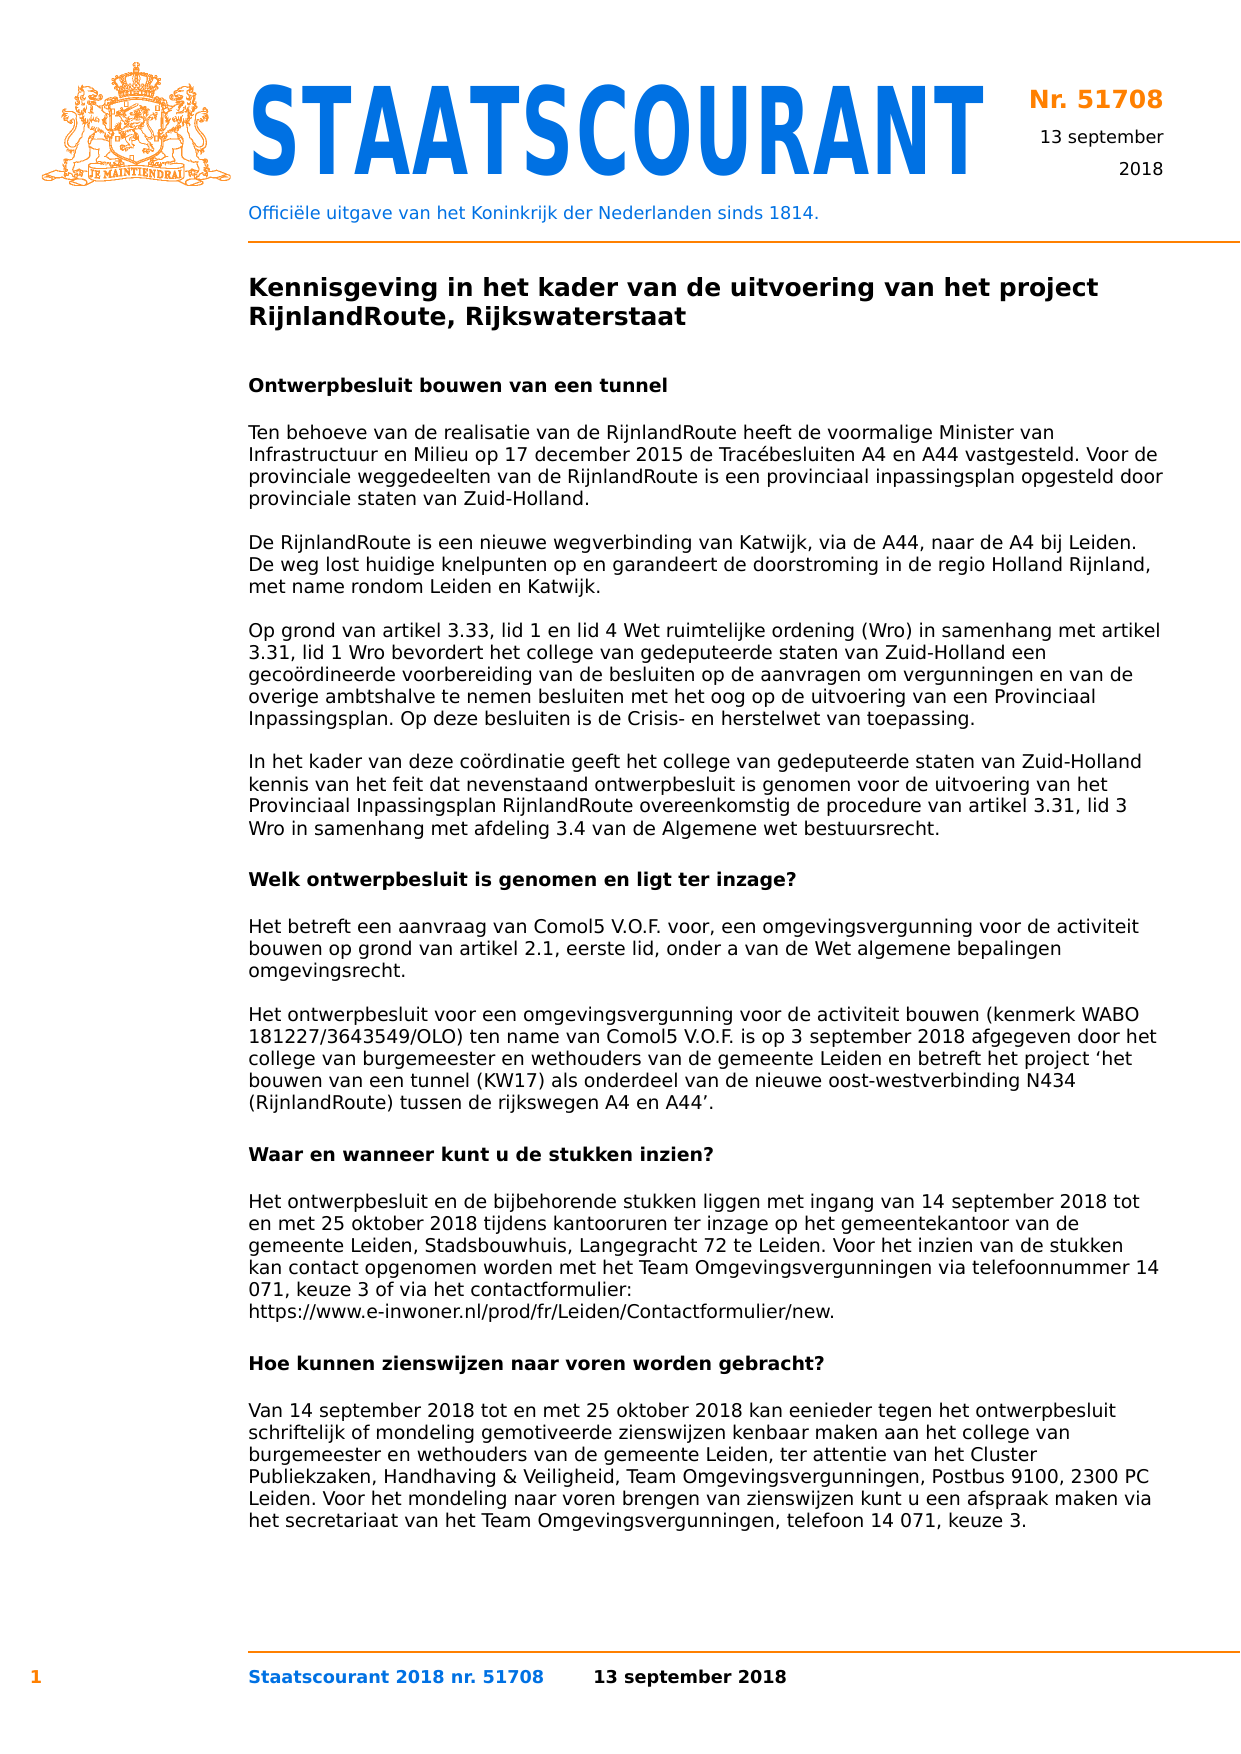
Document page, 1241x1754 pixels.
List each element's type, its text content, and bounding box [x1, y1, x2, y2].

text Op grond van artikel 3.33, lid 1 en lid 4 Wet ruimtelijke ordening (Wro) in samenhang met artikel 3.31, lid 1 Wro bevordert het college van gedeputeerde staten van Zuid-Holland een gecoördineerde voor­bereiding van de besluiten op de aanvragen om vergunningen en van de overige ambtshalve te nemen besluiten met het oog op de uitvoering van een Provinciaal Inpassingsplan. Op deze besluiten is de Crisis- en herstelwet van toepassing. [248, 620, 1163, 729]
table_header STAATSCOURANT [248, 62, 998, 203]
text In het kader van deze coördinatie geeft het college van gedeputeerde staten van Zuid-Holland kennis van het feit dat nevenstaand ontwerpbesluit is genomen voor de uitvoering van het Provinciaal Inpassingsplan RijnlandRoute overeenkomstig de procedure van artikel 3.31, lid 3 Wro in samenhang met afdeling 3.4 van de Algemene wet bestuursrecht. [248, 751, 1163, 839]
subtitle Waar en wanneer kunt u de stukken inzien? [248, 1144, 1163, 1166]
text Het ontwerpbesluit en de bijbehorende stukken liggen met ingang van 14 september 2018 tot en met 25 oktober 2018 tijdens kantooruren ter inzage op het gemeentekantoor van de gemeente Leiden, Stadsbouwhuis, Langegracht 72 te Leiden. Voor het inzien van de stukken kan contact opgenomen worden met het Team Omgevingsvergunningen via telefoonnummer 14 071, keuze 3 of via het contactformulier: [248, 1191, 1163, 1301]
text Het betreft een aanvraag van Comol5 V.O.F. voor, een omgevingsvergunning voor de activiteit bouwen op grond van artikel 2.1, eerste lid, onder a van de Wet algemene bepalingen omgevingsrecht. [248, 916, 1163, 982]
picture [41, 62, 231, 186]
subtitle Welk ontwerpbesluit is genomen en ligt ter inzage? [248, 869, 1163, 891]
text Van 14 september 2018 tot en met 25 oktober 2018 kan eenieder tegen het ontwerpbesluit schriftelijk of mondeling gemotiveerde zienswijzen kenbaar maken aan het college van burgemeester en wethouders van de gemeente Leiden, ter attentie van het Cluster Publiekzaken, Handhaving & Veiligheid, Team Omgevingsvergunningen, Postbus 9100, 2300 PC Leiden. Voor het mondeling naar voren brengen van zienswijzen kunt u een afspraak maken via het secretariaat van het Team Omgevingsvergunningen, telefoon 14 071, keuze 3. [248, 1400, 1163, 1532]
text https://www.e-inwoner.nl/prod/fr/Leiden/Contactformulier/new. [248, 1301, 1163, 1323]
text De RijnlandRoute is een nieuwe wegverbinding van Katwijk, via de A44, naar de A4 bij Leiden. De weg lost huidige knelpunten op en garandeert de doorstroming in de regio Holland Rijnland, met name rondom Leiden en Katwijk. [248, 532, 1163, 598]
table_cell 2018 [998, 153, 1240, 203]
table_cell 13 september [998, 121, 1240, 153]
text Het ontwerpbesluit voor een omgevingsvergunning voor de activiteit bouwen (kenmerk WABO 181227/3643549/OLO) ten name van Comol5 V.O.F. is op 3 september 2018 afgegeven door het college van burgemeester en wethouders van de gemeente Leiden en betreft het project ‘het bouwen van een tunnel (KW17) als onderdeel van de nieuwe oost-westverbinding N434 (Rijnland­Route) tussen de rijkswegen A4 en A44’. [248, 1004, 1163, 1114]
table_cell Officiële uitgave van het Koninkrijk der Nederlanden sinds 1814. [248, 203, 1240, 241]
subtitle Ontwerpbesluit bouwen van een tunnel [248, 375, 1163, 397]
subtitle Kennisgeving in het kader van de uitvoering van het project RijnlandRoute, Rijkswaterstaat [248, 273, 1163, 331]
table_header [25, 62, 248, 241]
text Ten behoeve van de realisatie van de RijnlandRoute heeft de voormalige Minister van Infrastructuur en Milieu op 17 december 2015 de Tracébesluiten A4 en A44 vastgesteld. Voor de provinciale weggedeelten van de RijnlandRoute is een provinciaal inpassingsplan opgesteld door provinciale staten van Zuid-Holland. [248, 422, 1163, 510]
subtitle Hoe kunnen zienswijzen naar voren worden gebracht? [248, 1353, 1163, 1375]
table_header Nr. 51708 [998, 62, 1240, 121]
